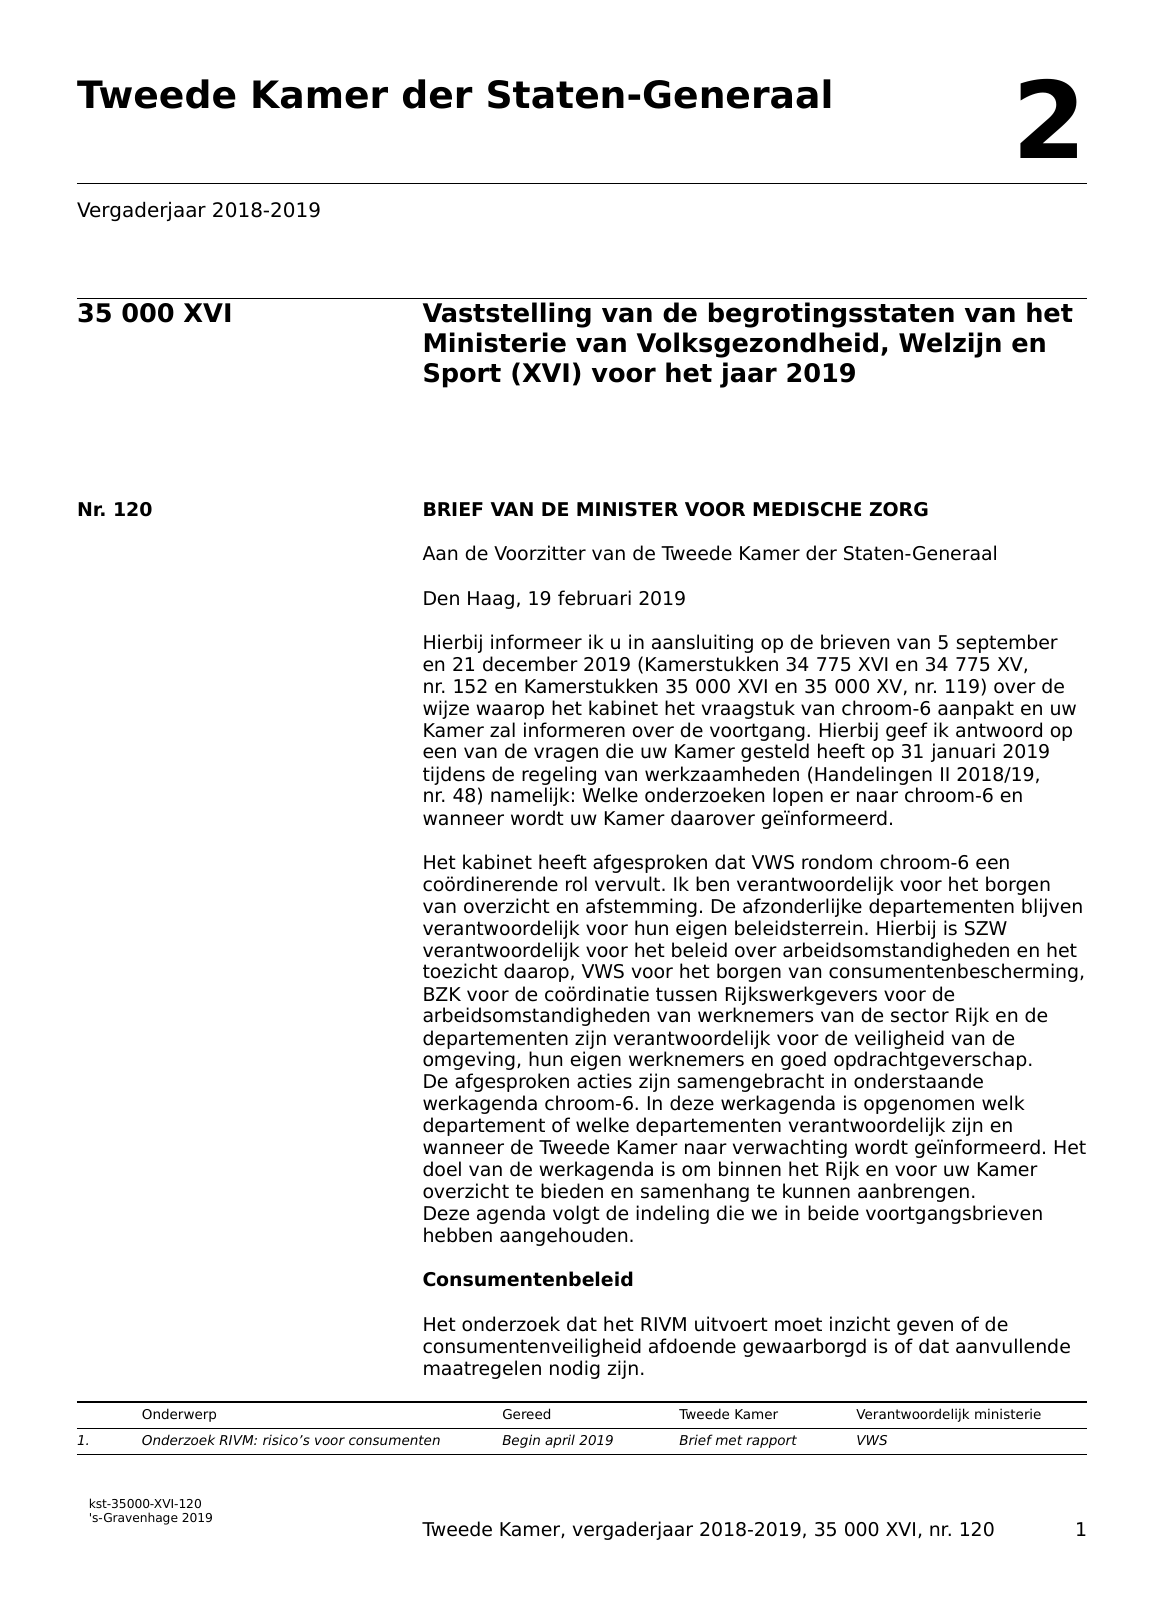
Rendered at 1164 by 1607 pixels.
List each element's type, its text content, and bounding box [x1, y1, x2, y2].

text Aan de Voorzitter van de Tweede Kamer der Staten-Generaal [422, 543, 1087, 565]
table_header Verantwoordelijk ministerie [850, 1403, 1087, 1427]
table_header 2 [886, 59, 1087, 183]
text kst-35000-XVI-120 [88, 1497, 323, 1511]
table_header Tweede Kamer der Staten-Generaal [77, 59, 886, 183]
subtitle Consumentenbeleid [422, 1269, 1087, 1291]
table_cell Vergaderjaar 2018-2019 [77, 184, 1087, 298]
table_header Gereed [496, 1403, 673, 1427]
table_header Onderwerp [136, 1403, 496, 1427]
table_cell 1. [77, 1429, 136, 1454]
text Deze agenda volgt de indeling die we in beide voortgangsbrieven hebben aangehouden. [422, 1203, 1087, 1247]
table_cell VWS [850, 1429, 1087, 1454]
subtitle 35 000 XVI Vaststelling van de begrotingsstaten van het Ministerie van Volksgezondheid, Welzijn en Sport (XVI) voor het jaar 2019 [77, 299, 1087, 388]
text De afgesproken acties zijn samengebracht in onderstaande werkagenda chroom-6. In deze werkagenda is opgenomen welk departement of welke departementen verantwoordelijk zijn en wanneer de Tweede Kamer naar verwachting wordt geïnformeerd. Het doel van de werkagenda is om binnen het Rijk en voor uw Kamer overzicht te bieden en samenhang te kunnen aanbrengen. [422, 1071, 1087, 1203]
table_header [77, 1403, 136, 1427]
table_cell Begin april 2019 [496, 1429, 673, 1454]
subtitle Nr. 120 BRIEF VAN DE MINISTER VOOR MEDISCHE ZORG [77, 499, 1087, 521]
table_header Tweede Kamer [673, 1403, 850, 1427]
table_cell Brief met rapport [673, 1429, 850, 1454]
text Den Haag, 19 februari 2019 [422, 587, 1087, 609]
text Het kabinet heeft afgesproken dat VWS rondom chroom-6 een coördinerende rol vervult. Ik ben verantwoordelijk voor het borgen van overzicht en afstemming. De afzonderlijke departementen blijven verantwoordelijk voor hun eigen beleidsterrein. Hierbij is SZW verantwoordelijk voor het beleid over arbeidsomstandigheden en het toezicht daarop, VWS voor het borgen van consumentenbescherming, BZK voor de coördinatie tussen Rijkswerkgevers voor de arbeidsomstandigheden van werknemers van de sector Rijk en de departementen zijn verantwoordelijk voor de veiligheid van de omgeving, hun eigen werknemers en goed opdrachtgeverschap. [422, 852, 1087, 1071]
text Hierbij informeer ik u in aansluiting op de brieven van 5 september en 21 december 2019 (Kamerstukken 34 775 XVI en 34 775 XV, nr. 152 en Kamerstukken 35 000 XVI en 35 000 XV, nr. 119) over de wijze waarop het kabinet het vraagstuk van chroom-6 aanpakt en uw Kamer zal informeren over de voortgang. Hierbij geef ik antwoord op een van de vragen die uw Kamer gesteld heeft op 31 januari 2019 tijdens de regeling van werkzaamheden (Handelingen II 2018/19, nr. 48) namelijk: Welke onderzoeken lopen er naar chroom-6 en wanneer wordt uw Kamer daarover geïnformeerd. [422, 632, 1087, 829]
table_cell Onderzoek RIVM: risico’s voor consumenten [136, 1429, 496, 1454]
text Het onderzoek dat het RIVM uitvoert moet inzicht geven of de consumentenveiligheid afdoende gewaarborgd is of dat aanvullende maatregelen nodig zijn. [422, 1313, 1087, 1379]
text 's-Gravenhage 2019 [88, 1511, 323, 1525]
